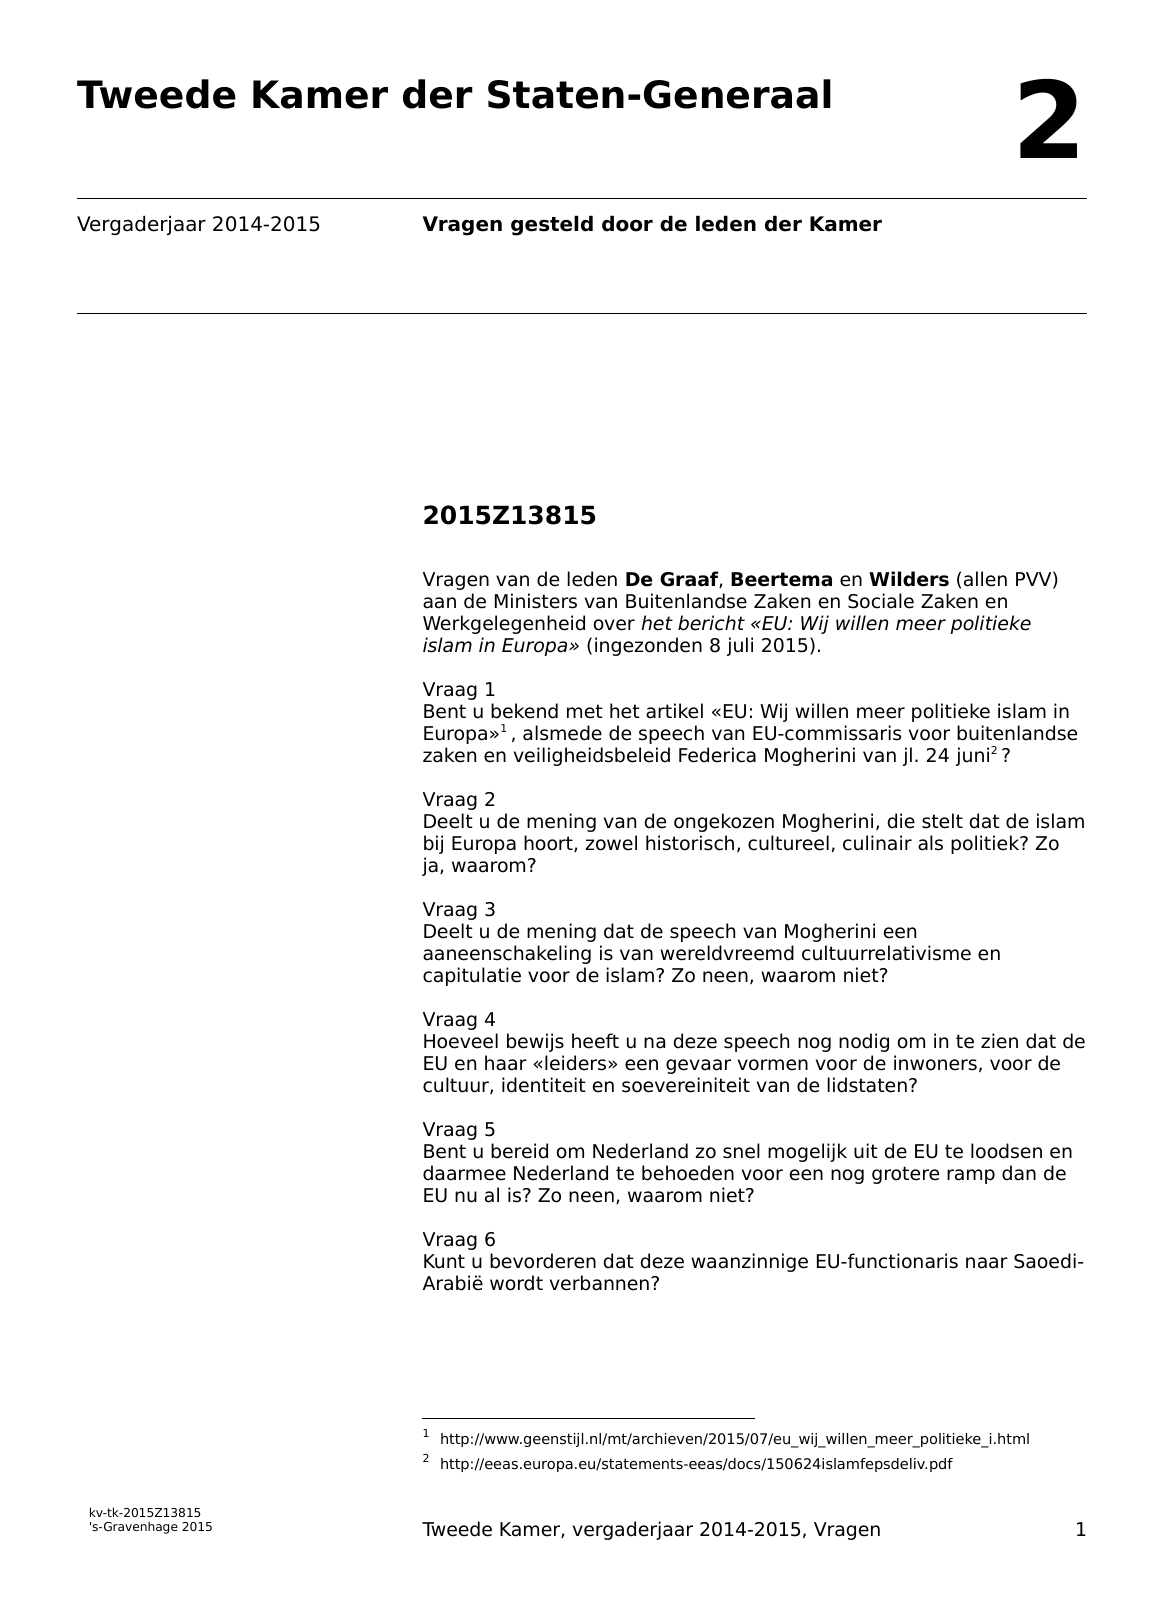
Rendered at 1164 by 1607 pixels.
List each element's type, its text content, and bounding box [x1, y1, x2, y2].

text http://eeas.europa.eu/statements-eeas/docs/150624islamfepsdeliv.pdf [422, 1452, 1087, 1474]
text Vraag 2 [422, 789, 1087, 811]
text Kunt u bevorderen dat deze waanzinnige EU-functionaris naar Saoedi-Arabië wordt verbannen? [422, 1251, 1087, 1295]
table_header Tweede Kamer der Staten-Generaal [77, 59, 886, 198]
table_header 2 [886, 59, 1087, 198]
text Vraag 1 [422, 679, 1087, 701]
text Deelt u de mening dat de speech van Mogherini een aaneenschakeling is van wereldvreemd cultuurrelativisme en capitulatie voor de islam? Zo neen, waarom niet? [422, 921, 1087, 987]
text Vraag 3 [422, 899, 1087, 921]
text 's-Gravenhage 2015 [88, 1520, 323, 1534]
text Deelt u de mening van de ongekozen Mogherini, die stelt dat de islam bij Europa hoort, zowel historisch, cultureel, culinair als politiek? Zo ja, waarom? [422, 811, 1087, 877]
text 2015Z13815 [422, 501, 1087, 531]
text Bent u bereid om Nederland zo snel mogelijk uit de EU te loodsen en daarmee Nederland te behoeden voor een nog grotere ramp dan de EU nu al is? Zo neen, waarom niet? [422, 1141, 1087, 1207]
text Vraag 5 [422, 1119, 1087, 1141]
text Vraag 4 [422, 1009, 1087, 1031]
text kv-tk-2015Z13815 [88, 1506, 323, 1520]
table_cell Vergaderjaar 2014-2015 [77, 199, 422, 313]
text Bent u bekend met het artikel «EU: Wij willen meer politieke islam in Europa», alsmede de speech van EU-commissaris voor buitenlandse zaken en veiligheidsbeleid Federica Mogherini van jl. 24 juni? [422, 701, 1087, 767]
text Vraag 6 [422, 1229, 1087, 1251]
text Vragen van de leden De Graaf, Beertema en Wilders (allen PVV) aan de Ministers van Buitenlandse Zaken en Sociale Zaken en Werkgelegenheid over het bericht «EU: Wij willen meer politieke islam in Europa» (ingezonden 8 juli 2015). [422, 569, 1087, 657]
table_cell Vragen gesteld door de leden der Kamer [422, 199, 1087, 313]
text http://www.geenstijl.nl/mt/archieven/2015/07/eu_wij_willen_meer_politieke_i.html [422, 1427, 1087, 1449]
text Hoeveel bewijs heeft u na deze speech nog nodig om in te zien dat de EU en haar «leiders» een gevaar vormen voor de inwoners, voor de cultuur, identiteit en soevereiniteit van de lidstaten? [422, 1031, 1087, 1097]
